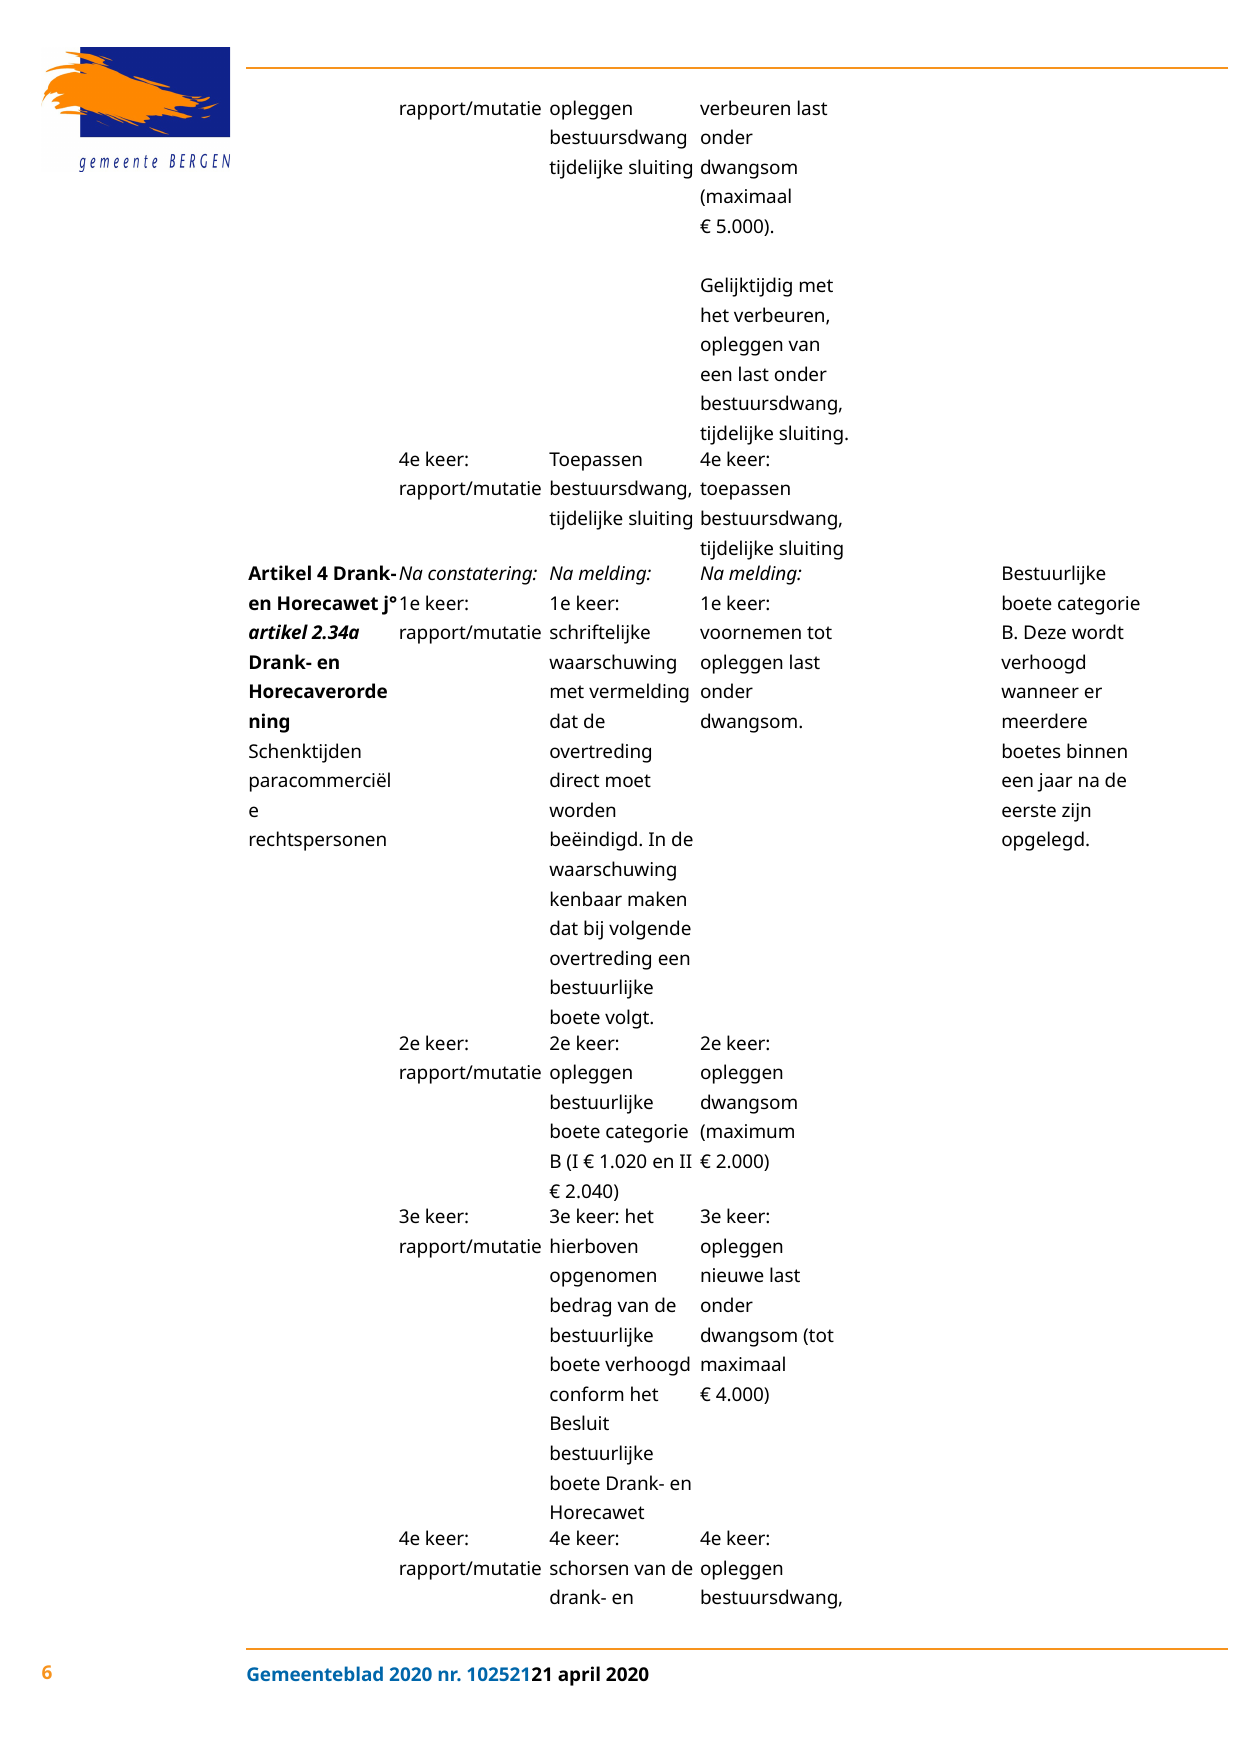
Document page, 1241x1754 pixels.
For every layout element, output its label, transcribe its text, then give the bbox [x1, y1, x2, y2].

table_cell 2e keer: rapport/mutatie [399, 1030, 549, 1203]
table_cell Na constatering: 1e keer: rapport/mutatie [399, 560, 549, 1030]
table_cell Na melding: 1e keer: schriftelijke waarschuwing met vermelding dat de overtreding direct moet worden beëindigd. In de waarschuwing kenbaar maken dat bij volgende overtreding een bestuurlijke boete volgt. [549, 560, 700, 1030]
table_cell Toepassen bestuursdwang, tijdelijke sluiting [549, 446, 700, 560]
table_cell 3e keer: het hierboven opgenomen bedrag van de bestuurlijke boete verhoogd conform het Besluit bestuurlijke boete Drank- en Horecawet [549, 1204, 700, 1525]
picture [41, 47, 231, 172]
table_cell opleggen bestuursdwang tijdelijke sluiting [549, 95, 700, 446]
table_cell rapport/mutatie [399, 95, 549, 446]
table_cell Bestuurlijke boete categorie B. Deze wordt verhoogd wanneer er meerdere boetes binnen een jaar na de eerste zijn opgelegd. [1001, 560, 1152, 1610]
table_cell [850, 1525, 1001, 1610]
table_cell [850, 1204, 1001, 1525]
table_cell verbeuren last onder dwangsom (maximaal € 5.000). Gelijktijdig met het verbeuren, opleggen van een last onder bestuursdwang, tijdelijke sluiting. [700, 95, 850, 446]
table_cell 3e keer: rapport/mutatie [399, 1204, 549, 1525]
table_cell 4e keer: opleggen bestuursdwang, [700, 1525, 850, 1610]
table_cell 3e keer: opleggen nieuwe last onder dwangsom (tot maximaal € 4.000) [700, 1204, 850, 1525]
table_cell 4e keer: schorsen van de drank- en [549, 1525, 700, 1610]
table_cell 4e keer: toepassen bestuursdwang, tijdelijke sluiting [700, 446, 850, 560]
table_cell 4e keer: rapport/mutatie [399, 446, 549, 560]
table_cell 2e keer: opleggen bestuurlijke boete categorie B (I € 1.020 en II € 2.040) [549, 1030, 700, 1203]
table_cell Artikel 4 Drank- en Horecawet j° artikel 2.34a Drank- en Horecaverordening Schenktijden paracommerciële rechtspersonen [248, 560, 398, 1610]
table_cell Na melding: 1e keer: voornemen tot opleggen last onder dwangsom. [700, 560, 850, 1030]
table_cell 2e keer: opleggen dwangsom (maximum € 2.000) [700, 1030, 850, 1203]
table_cell [248, 95, 398, 560]
table_cell [850, 95, 1001, 560]
table_cell [850, 560, 1001, 1030]
table_cell 4e keer: rapport/mutatie [399, 1525, 549, 1610]
table_cell [850, 1030, 1001, 1203]
table_cell [1001, 95, 1152, 560]
